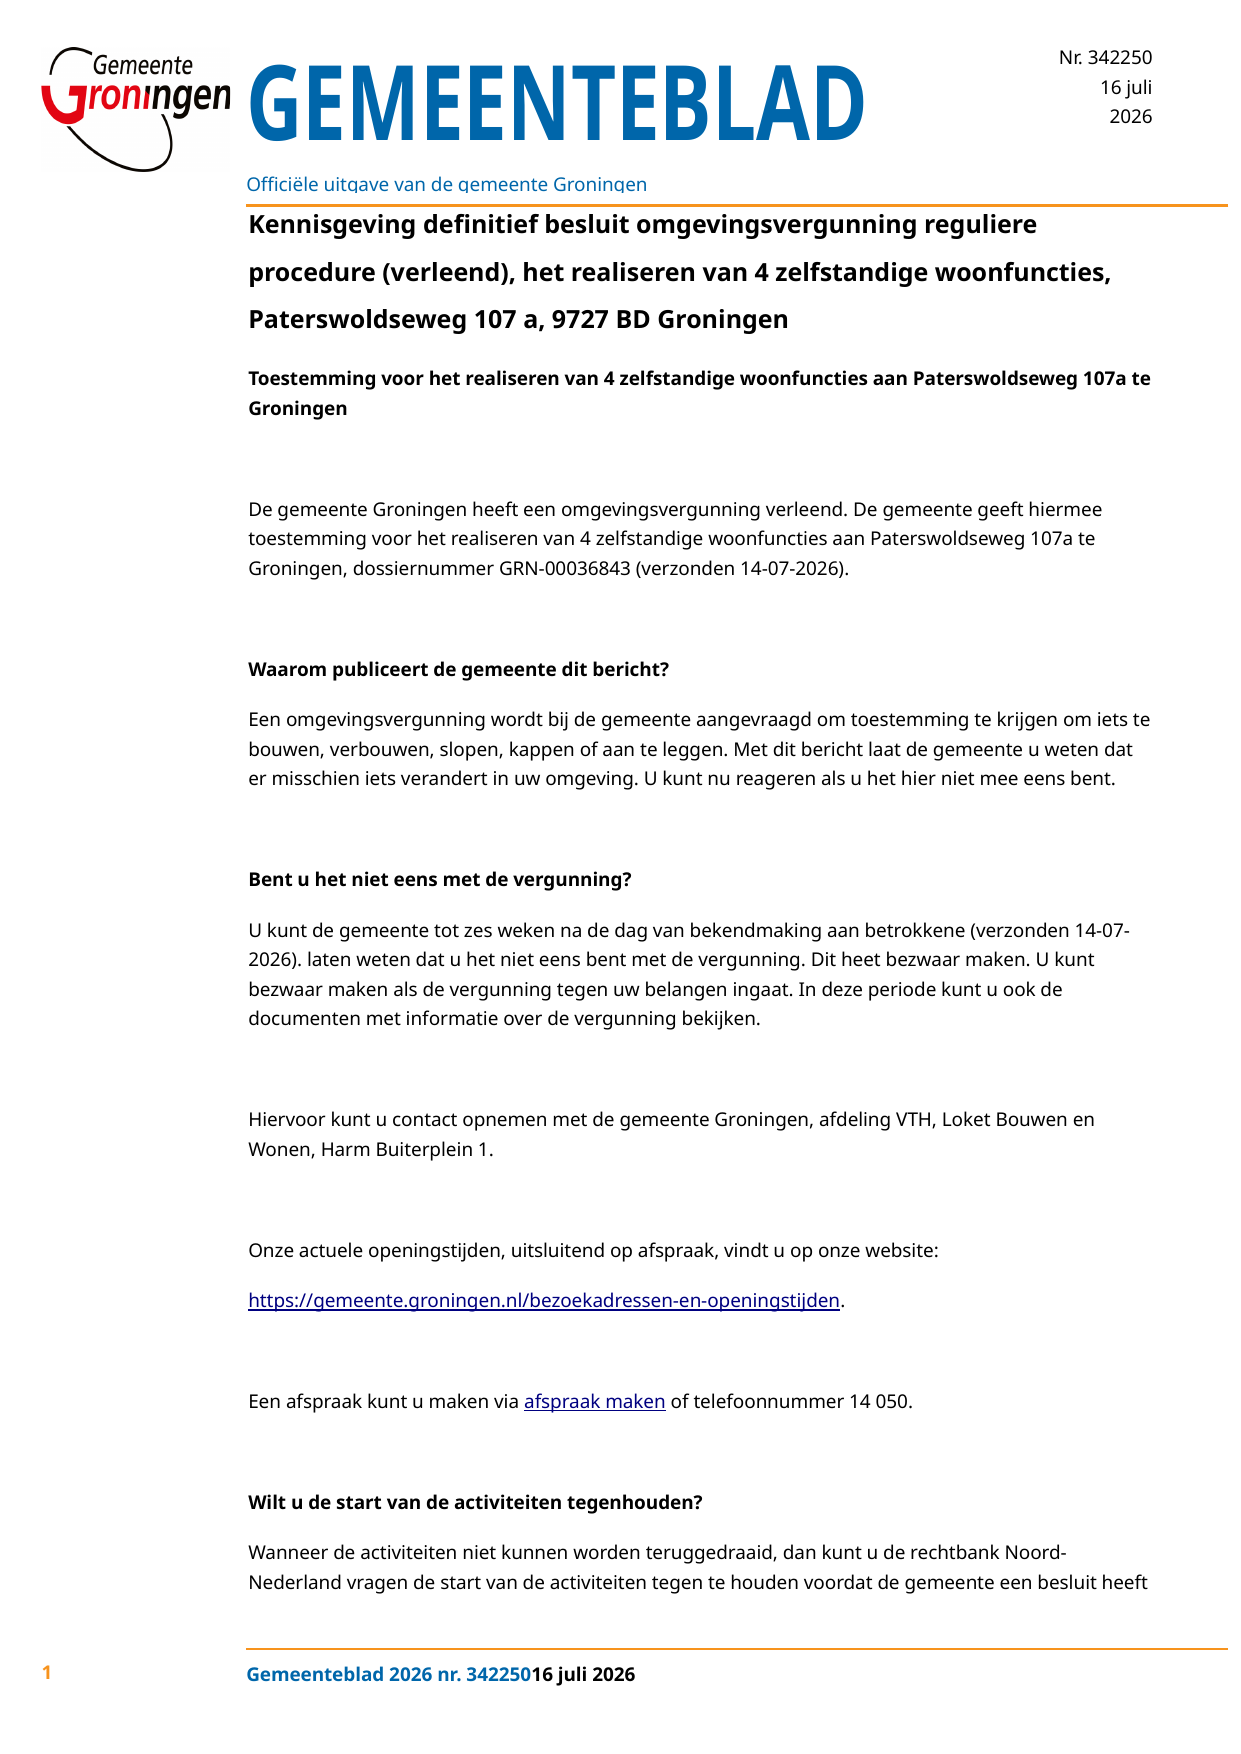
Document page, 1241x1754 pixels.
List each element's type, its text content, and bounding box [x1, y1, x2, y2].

text De gemeente Groningen heeft een omgevingsvergunning verleend. De gemeente geeft hiermee toestemming voor het realiseren van 4 zelfstandige woonfuncties aan Paterswoldseweg 107a te Groningen, dossiernummer GRN-00036843 (verzonden 14-07-2026). [248, 496, 1152, 581]
text Wanneer de activiteiten niet kunnen worden teruggedraaid, dan kunt u de rechtbank Noord-Nederland vragen de start van de activiteiten tegen te houden voordat de gemeente een besluit heeft [248, 1539, 1152, 1594]
text Bent u het niet eens met de vergunning? [248, 866, 1152, 892]
text Waarom publiceert de gemeente dit bericht? [248, 656, 1152, 682]
text https://gemeente.groningen.nl/bezoekadressen-en-openingstijden. [248, 1287, 1152, 1313]
text Hiervoor kunt u contact opnemen met de gemeente Groningen, afdeling VTH, Loket Bouwen en Wonen, Harm Buiterplein 1. [248, 1106, 1152, 1162]
text Onze actuele openingstijden, uitsluitend op afspraak, vindt u op onze website: [248, 1237, 1152, 1262]
text Wilt u de start van de activiteiten tegenhouden? [248, 1489, 1152, 1514]
text Kennisgeving definitief besluit omgevingsvergunning reguliere procedure (verleend), het realiseren van 4 zelfstandige woonfuncties, Paterswoldseweg 107 a, 9727 BD Groningen [248, 207, 1152, 336]
picture [41, 47, 231, 172]
text Een omgevingsvergunning wordt bij de gemeente aangevraagd om toestemming te krijgen om iets te bouwen, verbouwen, slopen, kappen of aan te leggen. Met dit bericht laat de gemeente u weten dat er misschien iets verandert in uw omgeving. U kunt nu reageren als u het hier niet mee eens bent. [248, 706, 1152, 791]
text Toestemming voor het realiseren van 4 zelfstandige woonfuncties aan Paterswoldseweg 107a te Groningen [248, 366, 1152, 421]
text Een afspraak kunt u maken via afspraak maken of telefoonnummer 14 050. [248, 1388, 1152, 1414]
text U kunt de gemeente tot zes weken na de dag van bekendmaking aan betrokkene (verzonden 14-07-2026). laten weten dat u het niet eens bent met de vergunning. Dit heet bezwaar maken. U kunt bezwaar maken als de vergunning tegen uw belangen ingaat. In deze periode kunt u ook de documenten met informatie over de vergunning bekijken. [248, 917, 1152, 1031]
